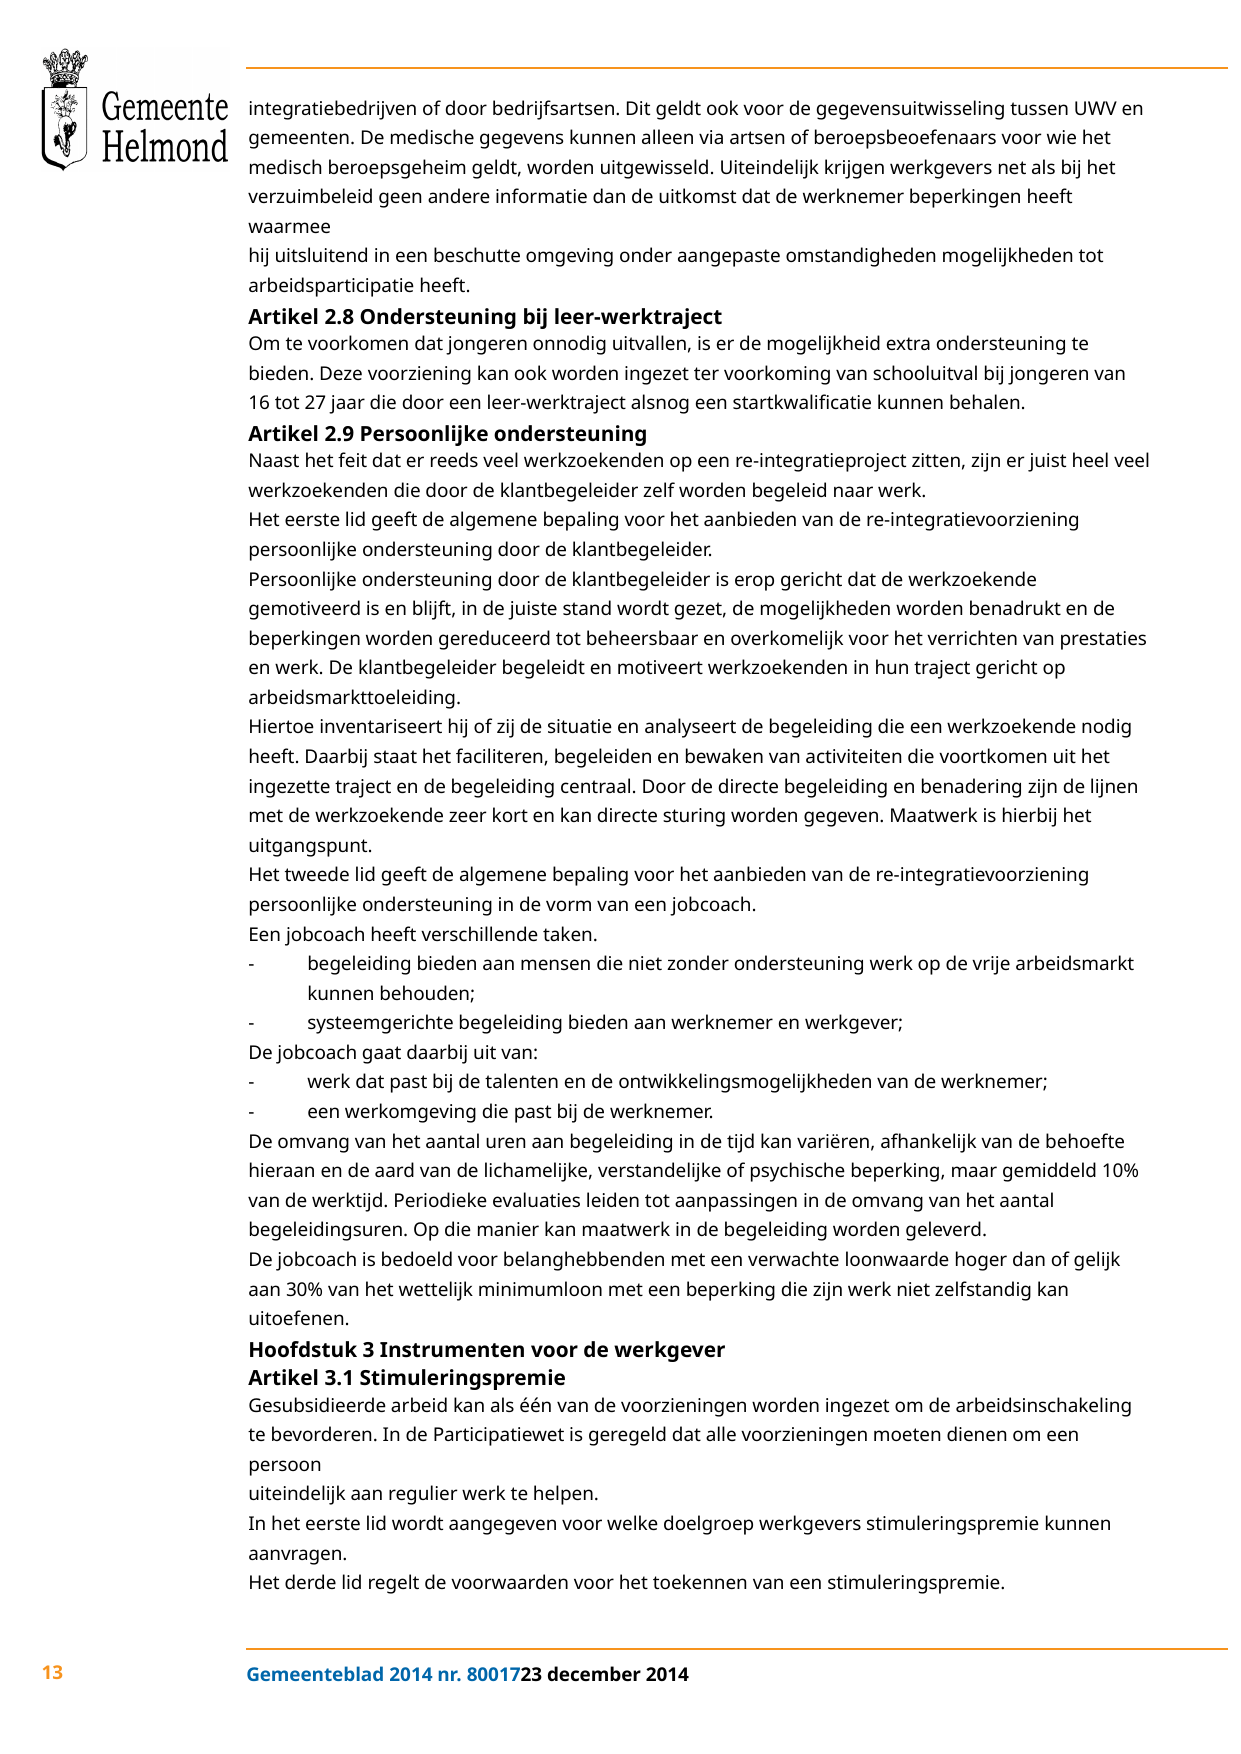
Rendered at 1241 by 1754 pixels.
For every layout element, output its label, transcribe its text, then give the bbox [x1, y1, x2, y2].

list een werkomgeving die past bij de werknemer. [248, 1098, 1152, 1124]
text De jobcoach is bedoeld voor belanghebbenden met een verwachte loonwaarde hoger dan of gelijk aan 30% van het wettelijk minimumloon met een beperking die zijn werk niet zelfstandig kan uitoefenen. [248, 1246, 1152, 1331]
text Het tweede lid geeft de algemene bepaling voor het aanbieden van de re-integratievoorziening persoonlijke ondersteuning in de vorm van een jobcoach. [248, 862, 1152, 917]
text Een jobcoach heeft verschillende taken. [248, 921, 1152, 947]
text Hoofdstuk 3 Instrumenten voor de werkgever [248, 1335, 1152, 1363]
text uiteindelijk aan regulier werk te helpen. [248, 1481, 1152, 1506]
text Het derde lid regelt de voorwaarden voor het toekennen van een stimuleringspremie. [248, 1569, 1152, 1595]
text Hiertoe inventariseert hij of zij de situatie en analyseert de begeleiding die een werkzoekende nodig heeft. Daarbij staat het faciliteren, begeleiden en bewaken van activiteiten die voortkomen uit het ingezette traject en de begeleiding centraal. Door de directe begeleiding en benadering zijn de lijnen met de werkzoekende zeer kort en kan directe sturing worden gegeven. Maatwerk is hierbij het uitgangspunt. [248, 714, 1152, 858]
text Artikel 2.8 Ondersteuning bij leer-werktraject [248, 302, 1152, 330]
list werk dat past bij de talenten en de ontwikkelingsmogelijkheden van de werknemer; [248, 1069, 1152, 1094]
text Het eerste lid geeft de algemene bepaling voor het aanbieden van de re-integratievoorziening persoonlijke ondersteuning door de klantbegeleider. [248, 507, 1152, 562]
text verzuimbeleid geen andere informatie dan de uitkomst dat de werknemer beperkingen heeft waarmee [248, 183, 1152, 239]
text arbeidsparticipatie heeft. [248, 272, 1152, 298]
picture [41, 47, 231, 172]
list systeemgerichte begeleiding bieden aan werknemer en werkgever; [248, 1009, 1152, 1035]
text Om te voorkomen dat jongeren onnodig uitvallen, is er de mogelijkheid extra ondersteuning te bieden. Deze voorziening kan ook worden ingezet ter voorkoming van schooluitval bij jongeren van 16 tot 27 jaar die door een leer-werktraject alsnog een startkwalificatie kunnen behalen. [248, 330, 1152, 415]
text te bevorderen. In de Participatiewet is geregeld dat alle voorzieningen moeten dienen om een persoon [248, 1421, 1152, 1477]
text In het eerste lid wordt aangegeven voor welke doelgroep werkgevers stimuleringspremie kunnen [248, 1510, 1152, 1536]
text medisch beroepsgeheim geldt, worden uitgewisseld. Uiteindelijk krijgen werkgevers net als bij het [248, 154, 1152, 180]
text gemeenten. De medische gegevens kunnen alleen via artsen of beroepsbeoefenaars voor wie het [248, 124, 1152, 150]
text integratiebedrijven of door bedrijfsartsen. Dit geldt ook voor de gegevensuitwisseling tussen UWV en [248, 95, 1152, 121]
text hij uitsluitend in een beschutte omgeving onder aangepaste omstandigheden mogelijkheden tot [248, 243, 1152, 268]
text Naast het feit dat er reeds veel werkzoekenden op een re-integratieproject zitten, zijn er juist heel veel werkzoekenden die door de klantbegeleider zelf worden begeleid naar werk. [248, 447, 1152, 503]
text aanvragen. [248, 1540, 1152, 1566]
text Gesubsidieerde arbeid kan als één van de voorzieningen worden ingezet om de arbeidsinschakeling [248, 1392, 1152, 1418]
text De jobcoach gaat daarbij uit van: [248, 1039, 1152, 1065]
text De omvang van het aantal uren aan begeleiding in de tijd kan variëren, afhankelijk van de behoefte hieraan en de aard van de lichamelijke, verstandelijke of psychische beperking, maar gemiddeld 10% van de werktijd. Periodieke evaluaties leiden tot aanpassingen in de omvang van het aantal begeleidingsuren. Op die manier kan maatwerk in de begeleiding worden geleverd. [248, 1128, 1152, 1242]
text Persoonlijke ondersteuning door de klantbegeleider is erop gericht dat de werkzoekende gemotiveerd is en blijft, in de juiste stand wordt gezet, de mogelijkheden worden benadrukt en de beperkingen worden gereduceerd tot beheersbaar en overkomelijk voor het verrichten van prestaties en werk. De klantbegeleider begeleidt en motiveert werkzoekenden in hun traject gericht op arbeidsmarkttoeleiding. [248, 566, 1152, 710]
text Artikel 3.1 Stimuleringspremie [248, 1363, 1152, 1392]
text Artikel 2.9 Persoonlijke ondersteuning [248, 419, 1152, 447]
list begeleiding bieden aan mensen die niet zonder ondersteuning werk op de vrije arbeidsmarkt kunnen behouden; [248, 950, 1152, 1006]
